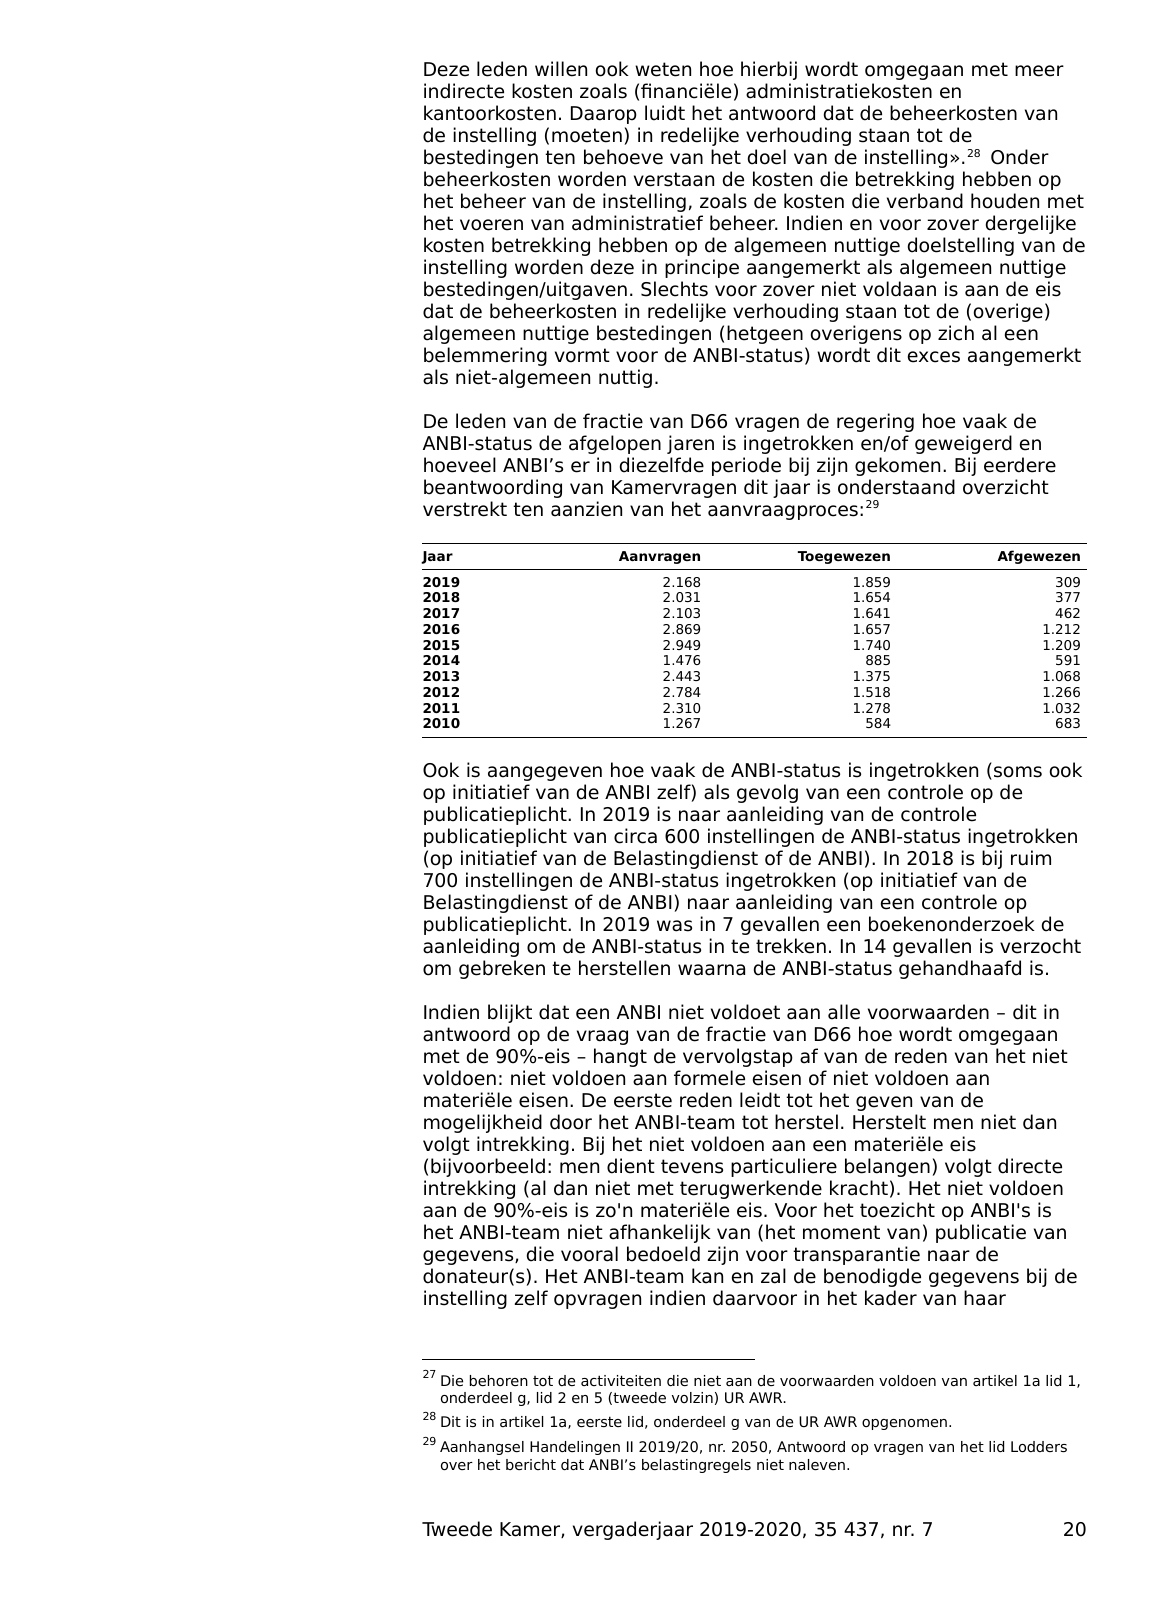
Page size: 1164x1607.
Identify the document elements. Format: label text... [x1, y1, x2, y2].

table_cell 1.518 [707, 685, 897, 700]
table_cell 2017 [422, 606, 517, 622]
table_cell 2014 [422, 653, 517, 669]
table_cell 2013 [422, 669, 517, 685]
table_cell 377 [897, 590, 1087, 606]
table_cell 1.212 [897, 622, 1087, 637]
table_cell 2.869 [517, 622, 707, 637]
table_cell 1.032 [897, 700, 1087, 716]
text Die behoren tot de activiteiten die niet aan de voorwaarden voldoen van artikel 1a lid 1, onderdeel g, lid 2 en 5 (tweede volzin) UR AWR. [422, 1368, 1087, 1407]
table_cell 1.375 [707, 669, 897, 685]
table_cell 2.443 [517, 669, 707, 685]
table_cell 2019 [422, 570, 517, 590]
table_cell 2.103 [517, 606, 707, 622]
table_cell 2016 [422, 622, 517, 637]
table_cell 591 [897, 653, 1087, 669]
table_header Toegewezen [707, 544, 897, 569]
table_cell 2.310 [517, 700, 707, 716]
table_cell 1.654 [707, 590, 897, 606]
table_header Jaar [422, 544, 517, 569]
table_header Aanvragen [517, 544, 707, 569]
text Aanhangsel Handelingen II 2019/20, nr. 2050, Antwoord op vragen van het lid Lodders over het bericht dat ANBI’s belastingregels niet naleven. [422, 1435, 1087, 1474]
table_cell 1.278 [707, 700, 897, 716]
table_header Afgewezen [897, 544, 1087, 569]
table_cell 1.068 [897, 669, 1087, 685]
table_cell 2.949 [517, 638, 707, 653]
table_cell 1.267 [517, 716, 707, 737]
table_cell 1.740 [707, 638, 897, 653]
text Ook is aangegeven hoe vaak de ANBI-status is ingetrokken (soms ook op initiatief van de ANBI zelf) als gevolg van een controle op de publicatieplicht. In 2019 is naar aanleiding van de controle publicatieplicht van circa 600 instellingen de ANBI-status ingetrokken (op initiatief van de Belastingdienst of de ANBI). In 2018 is bij ruim 700 instellingen de ANBI-status ingetrokken (op initiatief van de Belastingdienst of de ANBI) naar aanleiding van een controle op publicatieplicht. In 2019 was in 7 gevallen een boekenonderzoek de aanleiding om de ANBI-status in te trekken. In 14 gevallen is verzocht om gebreken te herstellen waarna de ANBI-status gehandhaafd is. [422, 760, 1087, 979]
table_cell 309 [897, 570, 1087, 590]
table_cell 462 [897, 606, 1087, 622]
table_cell 1.266 [897, 685, 1087, 700]
text Dit is in artikel 1a, eerste lid, onderdeel g van de UR AWR opgenomen. [422, 1410, 1087, 1432]
text Indien blijkt dat een ANBI niet voldoet aan alle voorwaarden – dit in antwoord op de vraag van de fractie van D66 hoe wordt omgegaan met de 90%-eis – hangt de vervolgstap af van de reden van het niet voldoen: niet voldoen aan formele eisen of niet voldoen aan materiële eisen. De eerste reden leidt tot het geven van de mogelijkheid door het ANBI-team tot herstel. Herstelt men niet dan volgt intrekking. Bij het niet voldoen aan een materiële eis (bijvoorbeeld: men dient tevens particuliere belangen) volgt directe intrekking (al dan niet met terugwerkende kracht). Het niet voldoen aan de 90%-eis is zo'n materiële eis. Voor het toezicht op ANBI's is het ANBI-team niet afhankelijk van (het moment van) publicatie van gegevens, die vooral bedoeld zijn voor transparantie naar de donateur(s). Het ANBI-team kan en zal de benodigde gegevens bij de instelling zelf opvragen indien daarvoor in het kader van haar [422, 1002, 1087, 1309]
table_cell 2018 [422, 590, 517, 606]
table_cell 2.031 [517, 590, 707, 606]
table_cell 2011 [422, 700, 517, 716]
text De leden van de fractie van D66 vragen de regering hoe vaak de ANBI-status de afgelopen jaren is ingetrokken en/of geweigerd en hoeveel ANBI’s er in diezelfde periode bij zijn gekomen. Bij eerdere beantwoording van Kamervragen dit jaar is onderstaand overzicht verstrekt ten aanzien van het aanvraagproces: [422, 411, 1087, 521]
table_cell 1.859 [707, 570, 897, 590]
table_cell 1.476 [517, 653, 707, 669]
table_cell 683 [897, 716, 1087, 737]
table_cell 1.209 [897, 638, 1087, 653]
table_cell 1.641 [707, 606, 897, 622]
table_cell 2.784 [517, 685, 707, 700]
table_cell 885 [707, 653, 897, 669]
table_cell 2015 [422, 638, 517, 653]
table_cell 584 [707, 716, 897, 737]
table_cell 2010 [422, 716, 517, 737]
table_cell 2.168 [517, 570, 707, 590]
text Deze leden willen ook weten hoe hierbij wordt omgegaan met meer indirecte kosten zoals (financiële) administratiekosten en kantoorkosten. Daarop luidt het antwoord dat de beheerkosten van de instelling (moeten) in redelijke verhouding staan tot de bestedingen ten behoeve van het doel van de instelling». Onder beheerkosten worden verstaan de kosten die betrekking hebben op het beheer van de instelling, zoals de kosten die verband houden met het voeren van administratief beheer. Indien en voor zover dergelijke kosten betrekking hebben op de algemeen nuttige doelstelling van de instelling worden deze in principe aangemerkt als algemeen nuttige bestedingen/uitgaven. Slechts voor zover niet voldaan is aan de eis dat de beheerkosten in redelijke verhouding staan tot de (overige) algemeen nuttige bestedingen (hetgeen overigens op zich al een belemmering vormt voor de ANBI-status) wordt dit exces aangemerkt als niet-algemeen nuttig. [422, 59, 1087, 389]
table_cell 2012 [422, 685, 517, 700]
table_cell 1.657 [707, 622, 897, 637]
